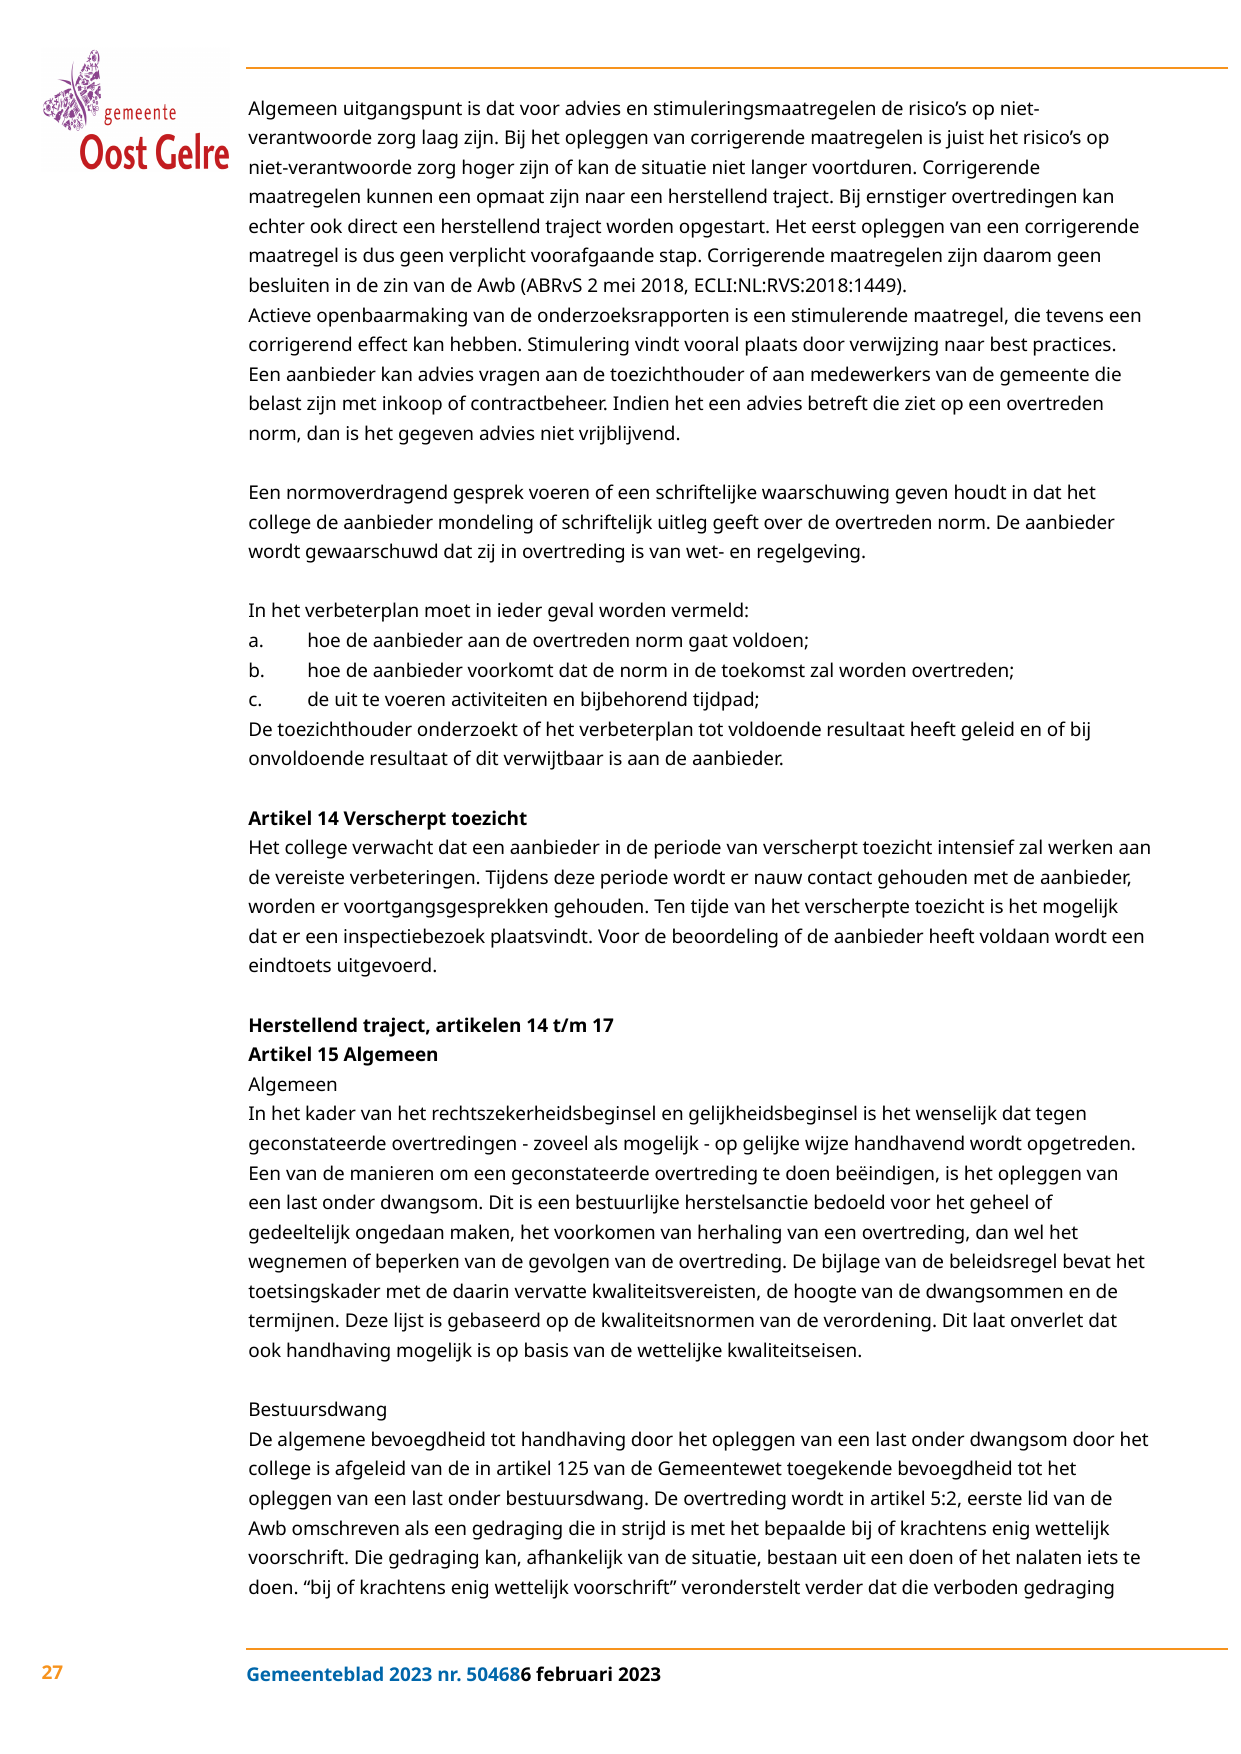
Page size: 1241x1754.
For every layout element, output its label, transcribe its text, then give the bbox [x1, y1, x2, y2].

text De toezichthouder onderzoekt of het verbeterplan tot voldoende resultaat heeft geleid en of bij onvoldoende resultaat of dit verwijtbaar is aan de aanbieder. [248, 716, 1152, 771]
list hoe de aanbieder aan de overtreden norm gaat voldoen; [248, 627, 1152, 653]
text Algemeen [248, 1071, 1152, 1097]
text Herstellend traject, artikelen 14 t/m 17 [248, 1012, 1152, 1038]
text Actieve openbaarmaking van de onderzoeksrapporten is een stimulerende maatregel, die tevens een corrigerend effect kan hebben. Stimulering vindt vooral plaats door verwijzing naar best practices. [248, 302, 1152, 357]
text Algemeen uitgangspunt is dat voor advies en stimuleringsmaatregelen de risico’s op niet-verantwoorde zorg laag zijn. Bij het opleggen van corrigerende maatregelen is juist het risico’s op niet-verantwoorde zorg hoger zijn of kan de situatie niet langer voortduren. Corrigerende maatregelen kunnen een opmaat zijn naar een herstellend traject. Bij ernstiger overtredingen kan echter ook direct een herstellend traject worden opgestart. Het eerst opleggen van een corrigerende maatregel is dus geen verplicht voorafgaande stap. Corrigerende maatregelen zijn daarom geen besluiten in de zin van de Awb (ABRvS 2 mei 2018, ECLI:NL:RVS:2018:1449). [248, 95, 1152, 298]
list hoe de aanbieder voorkomt dat de norm in de toekomst zal worden overtreden; [248, 657, 1152, 683]
text Artikel 15 Algemeen [248, 1041, 1152, 1067]
text Bestuursdwang [248, 1396, 1152, 1422]
text Het college verwacht dat een aanbieder in de periode van verscherpt toezicht intensief zal werken aan de vereiste verbeteringen. Tijdens deze periode wordt er nauw contact gehouden met de aanbieder, worden er voortgangsgesprekken gehouden. Ten tijde van het verscherpte toezicht is het mogelijk dat er een inspectiebezoek plaatsvindt. Voor de beoordeling of de aanbieder heeft voldaan wordt een eindtoets uitgevoerd. [248, 834, 1152, 978]
text Een normoverdragend gesprek voeren of een schriftelijke waarschuwing geven houdt in dat het college de aanbieder mondeling of schriftelijk uitleg geeft over de overtreden norm. De aanbieder wordt gewaarschuwd dat zij in overtreding is van wet- en regelgeving. [248, 479, 1152, 564]
text Een aanbieder kan advies vragen aan de toezichthouder of aan medewerkers van de gemeente die belast zijn met inkoop of contractbeheer. Indien het een advies betreft die ziet op een overtreden norm, dan is het gegeven advies niet vrijblijvend. [248, 361, 1152, 446]
text De algemene bevoegdheid tot handhaving door het opleggen van een last onder dwangsom door het college is afgeleid van de in artikel 125 van de Gemeentewet toegekende bevoegdheid tot het opleggen van een last onder bestuursdwang. De overtreding wordt in artikel 5:2, eerste lid van de Awb omschreven als een gedraging die in strijd is met het bepaalde bij of krachtens enig wettelijk voorschrift. Die gedraging kan, afhankelijk van de situatie, bestaan uit een doen of het nalaten iets te doen. “bij of krachtens enig wettelijk voorschrift” veronderstelt verder dat die verboden gedraging [248, 1426, 1152, 1600]
list de uit te voeren activiteiten en bijbehorend tijdpad; [248, 686, 1152, 712]
text Artikel 14 Verscherpt toezicht [248, 805, 1152, 831]
text In het verbeterplan moet in ieder geval worden vermeld: [248, 598, 1152, 623]
picture [41, 47, 231, 172]
text In het kader van het rechtszekerheidsbeginsel en gelijkheidsbeginsel is het wenselijk dat tegen geconstateerde overtredingen - zoveel als mogelijk - op gelijke wijze handhavend wordt opgetreden. Een van de manieren om een geconstateerde overtreding te doen beëindigen, is het opleggen van een last onder dwangsom. Dit is een bestuurlijke herstelsanctie bedoeld voor het geheel of gedeeltelijk ongedaan maken, het voorkomen van herhaling van een overtreding, dan wel het wegnemen of beperken van de gevolgen van de overtreding. De bijlage van de beleidsregel bevat het toetsingskader met de daarin vervatte kwaliteitsvereisten, de hoogte van de dwangsommen en de termijnen. Deze lijst is gebaseerd op de kwaliteitsnormen van de verordening. Dit laat onverlet dat ook handhaving mogelijk is op basis van de wettelijke kwaliteitseisen. [248, 1101, 1152, 1363]
